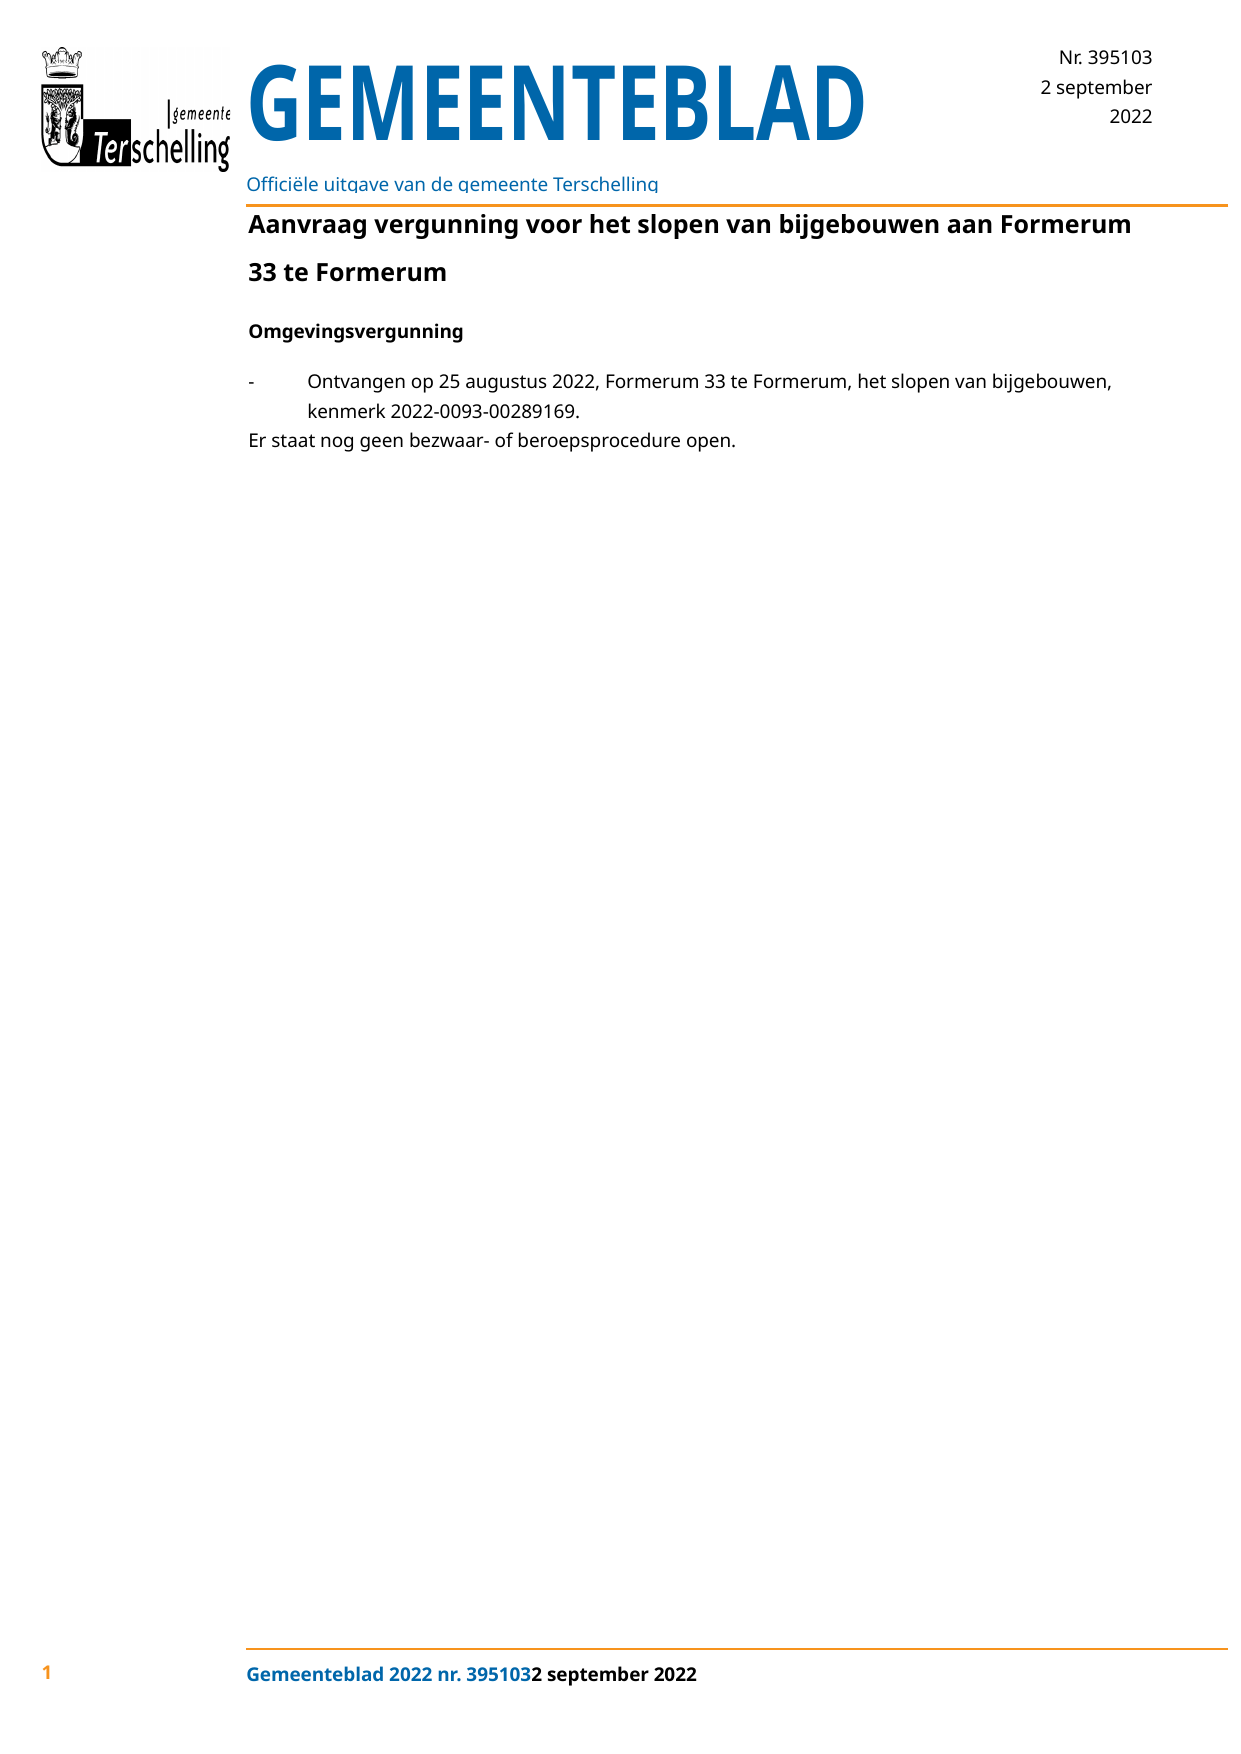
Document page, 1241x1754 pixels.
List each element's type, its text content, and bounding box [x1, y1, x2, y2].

text Aanvraag vergunning voor het slopen van bijgebouwen aan Formerum 33 te Formerum [248, 207, 1152, 288]
list Ontvangen op 25 augustus 2022, Formerum 33 te Formerum, het slopen van bijgebouwen, kenmerk 2022-0093-00289169. [248, 368, 1152, 424]
text Omgevingsvergunning [248, 318, 1152, 344]
text Er staat nog geen bezwaar- of beroepsprocedure open. [248, 427, 1152, 453]
picture [41, 47, 231, 172]
